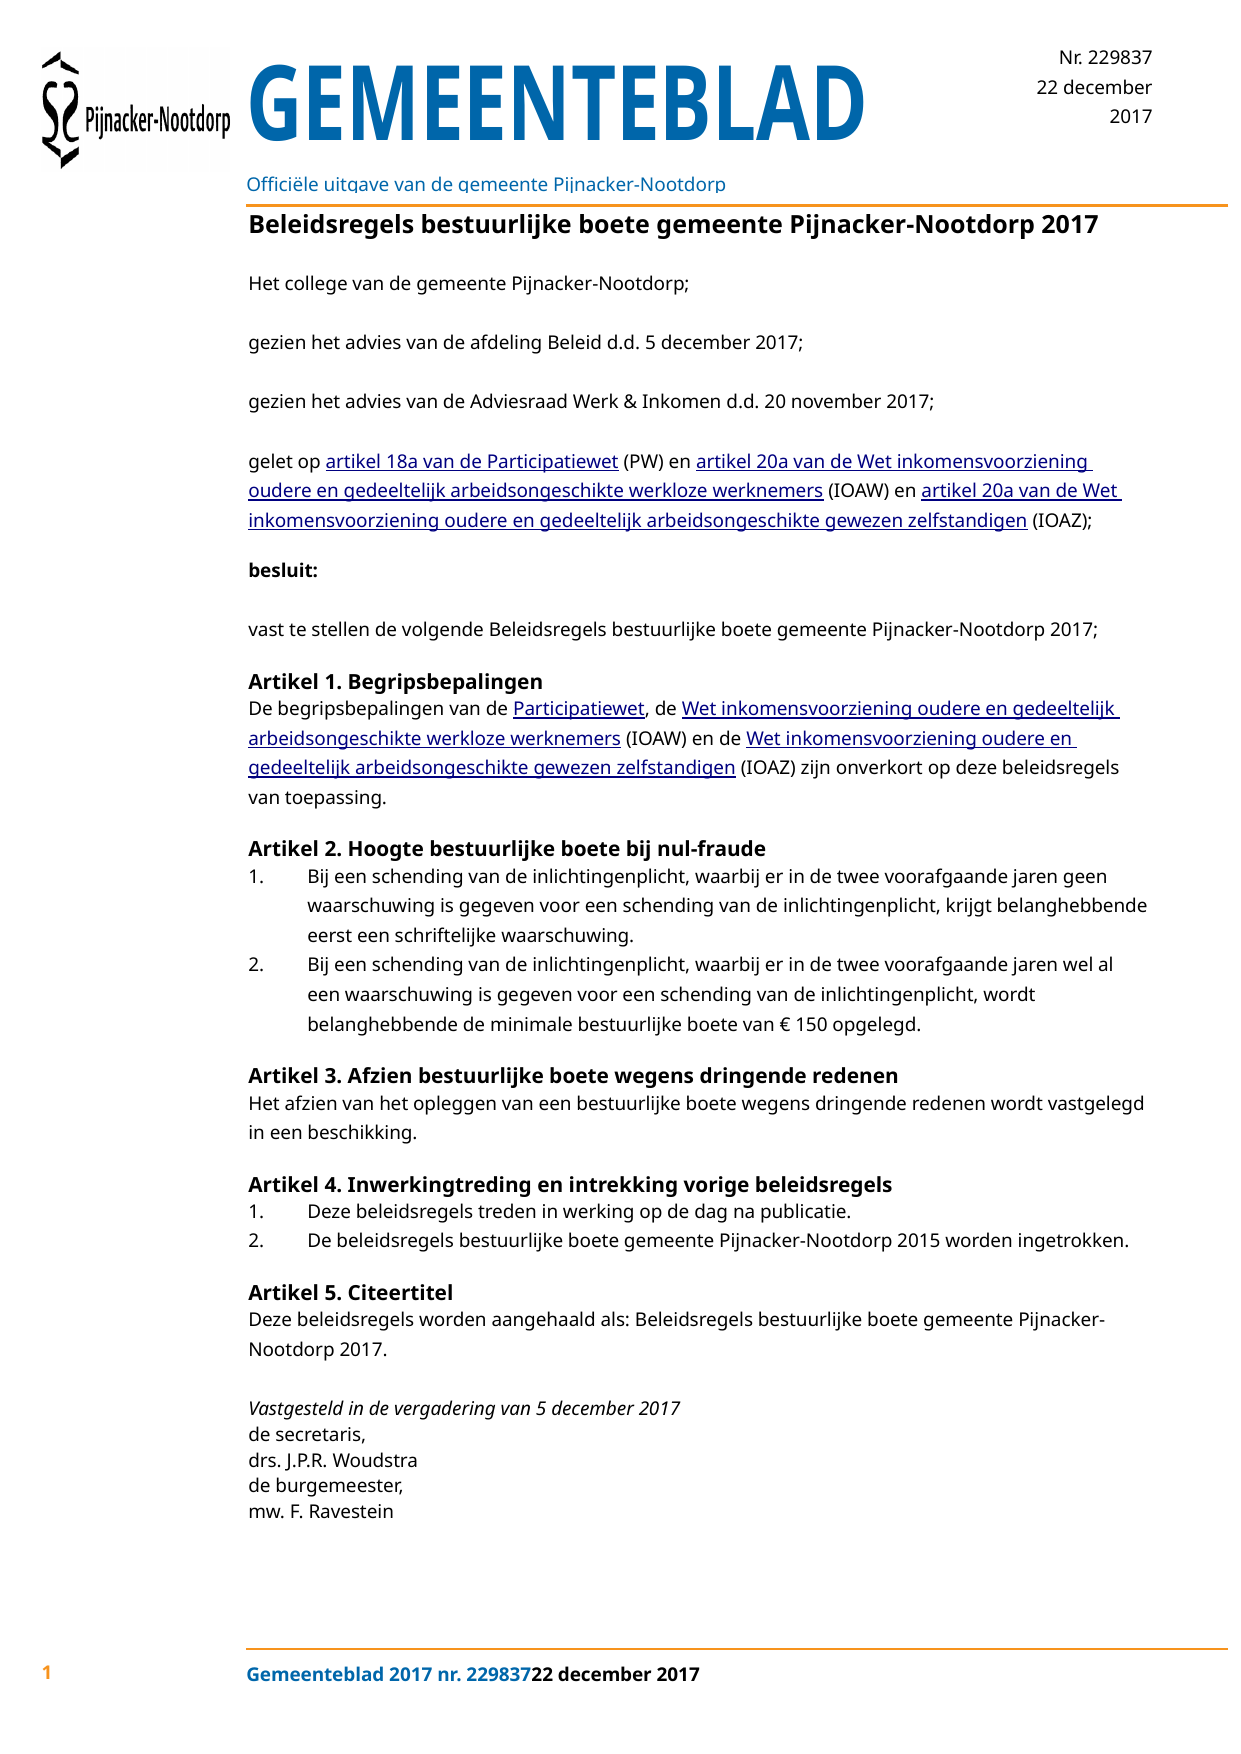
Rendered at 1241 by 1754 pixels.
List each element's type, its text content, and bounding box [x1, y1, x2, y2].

text de burgemeester, [248, 1472, 1152, 1498]
text besluit: [248, 557, 1152, 583]
text De begripsbepalingen van de Participatiewet, de Wet inkomensvoorziening oudere en gedeeltelijk arbeidsongeschikte werkloze werknemers (IOAW) en de Wet inkomensvoorziening oudere en gedeeltelijk arbeidsongeschikte gewezen zelfstandigen (IOAZ) zijn onverkort op deze beleidsregels van toepassing. [248, 695, 1152, 810]
text mw. F. Ravestein [248, 1498, 1152, 1524]
list Bij een schending van de inlichtingenplicht, waarbij er in de twee voorafgaande jaren wel al een waarschuwing is gegeven voor een schending van de inlichtingenplicht, wordt belanghebbende de minimale bestuurlijke boete van € 150 opgelegd. [248, 952, 1152, 1037]
text Artikel 2. Hoogte bestuurlijke boete bij nul-fraude [248, 834, 1152, 863]
text drs. J.P.R. Woudstra [248, 1447, 1152, 1472]
text Artikel 4. Inwerkingtreding en intrekking vorige beleidsregels [248, 1170, 1152, 1198]
text gezien het advies van de Adviesraad Werk & Inkomen d.d. 20 november 2017; [248, 389, 1152, 414]
list De beleidsregels bestuurlijke boete gemeente Pijnacker-Nootdorp 2015 worden ingetrokken. [248, 1228, 1152, 1253]
text Deze beleidsregels worden aangehaald als: Beleidsregels bestuurlijke boete gemeente Pijnacker-Nootdorp 2017. [248, 1307, 1152, 1362]
text Vastgesteld in de vergadering van 5 december 2017 [248, 1395, 1152, 1421]
text Artikel 1. Begripsbepalingen [248, 667, 1152, 695]
text vast te stellen de volgende Beleidsregels bestuurlijke boete gemeente Pijnacker-Nootdorp 2017; [248, 616, 1152, 642]
text de secretaris, [248, 1421, 1152, 1447]
text Artikel 5. Citeertitel [248, 1278, 1152, 1307]
text gelet op artikel 18a van de Participatiewet (PW) en artikel 20a van de Wet inkomensvoorziening oudere en gedeeltelijk arbeidsongeschikte werkloze werknemers (IOAW) en artikel 20a van de Wet inkomensvoorziening oudere en gedeeltelijk arbeidsongeschikte gewezen zelfstandigen (IOAZ); [248, 448, 1152, 533]
picture [41, 47, 231, 172]
list Deze beleidsregels treden in werking op de dag na publicatie. [248, 1198, 1152, 1224]
text gezien het advies van de afdeling Beleid d.d. 5 december 2017; [248, 329, 1152, 355]
list Bij een schending van de inlichtingenplicht, waarbij er in de twee voorafgaande jaren geen waarschuwing is gegeven voor een schending van de inlichtingenplicht, krijgt belanghebbende eerst een schriftelijke waarschuwing. [248, 863, 1152, 948]
text Het college van de gemeente Pijnacker-Nootdorp; [248, 270, 1152, 296]
text Het afzien van het opleggen van een bestuurlijke boete wegens dringende redenen wordt vastgelegd in een beschikking. [248, 1090, 1152, 1145]
text Beleidsregels bestuurlijke boete gemeente Pijnacker-Nootdorp 2017 [248, 207, 1152, 241]
text Artikel 3. Afzien bestuurlijke boete wegens dringende redenen [248, 1061, 1152, 1090]
